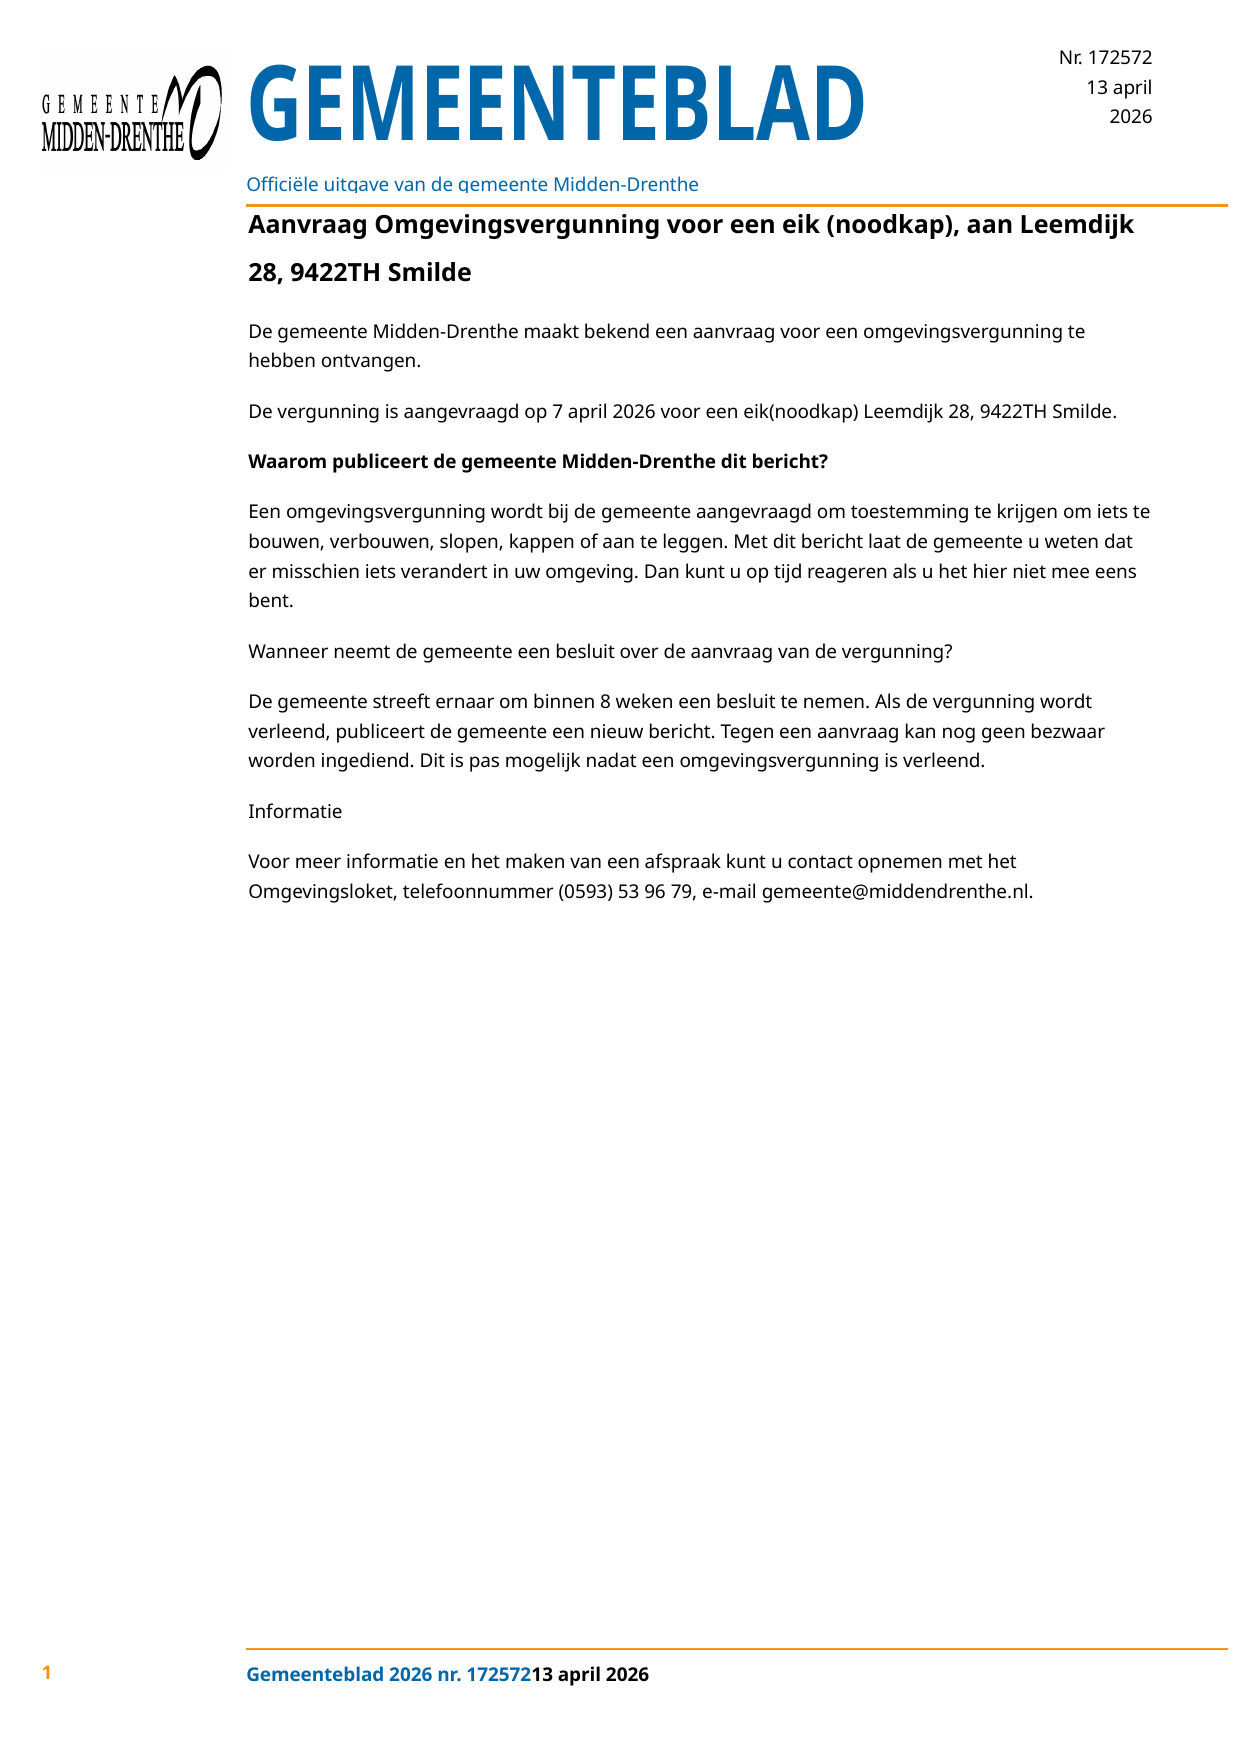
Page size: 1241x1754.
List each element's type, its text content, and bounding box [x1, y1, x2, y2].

text Waarom publiceert de gemeente Midden-Drenthe dit bericht? [248, 448, 1152, 474]
text De gemeente Midden-Drenthe maakt bekend een aanvraag voor een omgevingsvergunning te hebben ontvangen. [248, 318, 1152, 373]
text Voor meer informatie en het maken van een afspraak kunt u contact opnemen met het Omgevingsloket, telefoonnummer (0593) 53 96 79, e-mail gemeente@middendrenthe.nl. [248, 848, 1152, 904]
text De gemeente streeft ernaar om binnen 8 weken een besluit te nemen. Als de vergunning wordt verleend, publiceert de gemeente een nieuw bericht. Tegen een aanvraag kan nog geen bezwaar worden ingediend. Dit is pas mogelijk nadat een omgevingsvergunning is verleend. [248, 688, 1152, 773]
text Informatie [248, 798, 1152, 824]
text Een omgevingsvergunning wordt bij de gemeente aangevraagd om toestemming te krijgen om iets te bouwen, verbouwen, slopen, kappen of aan te leggen. Met dit bericht laat de gemeente u weten dat er misschien iets verandert in uw omgeving. Dan kunt u op tijd reageren als u het hier niet mee eens bent. [248, 499, 1152, 613]
text Wanneer neemt de gemeente een besluit over de aanvraag van de vergunning? [248, 638, 1152, 664]
picture [41, 47, 231, 172]
text Aanvraag Omgevingsvergunning voor een eik (noodkap), aan Leemdijk 28, 9422TH Smilde [248, 207, 1152, 288]
text De vergunning is aangevraagd op 7 april 2026 voor een eik(noodkap) Leemdijk 28, 9422TH Smilde. [248, 398, 1152, 424]
